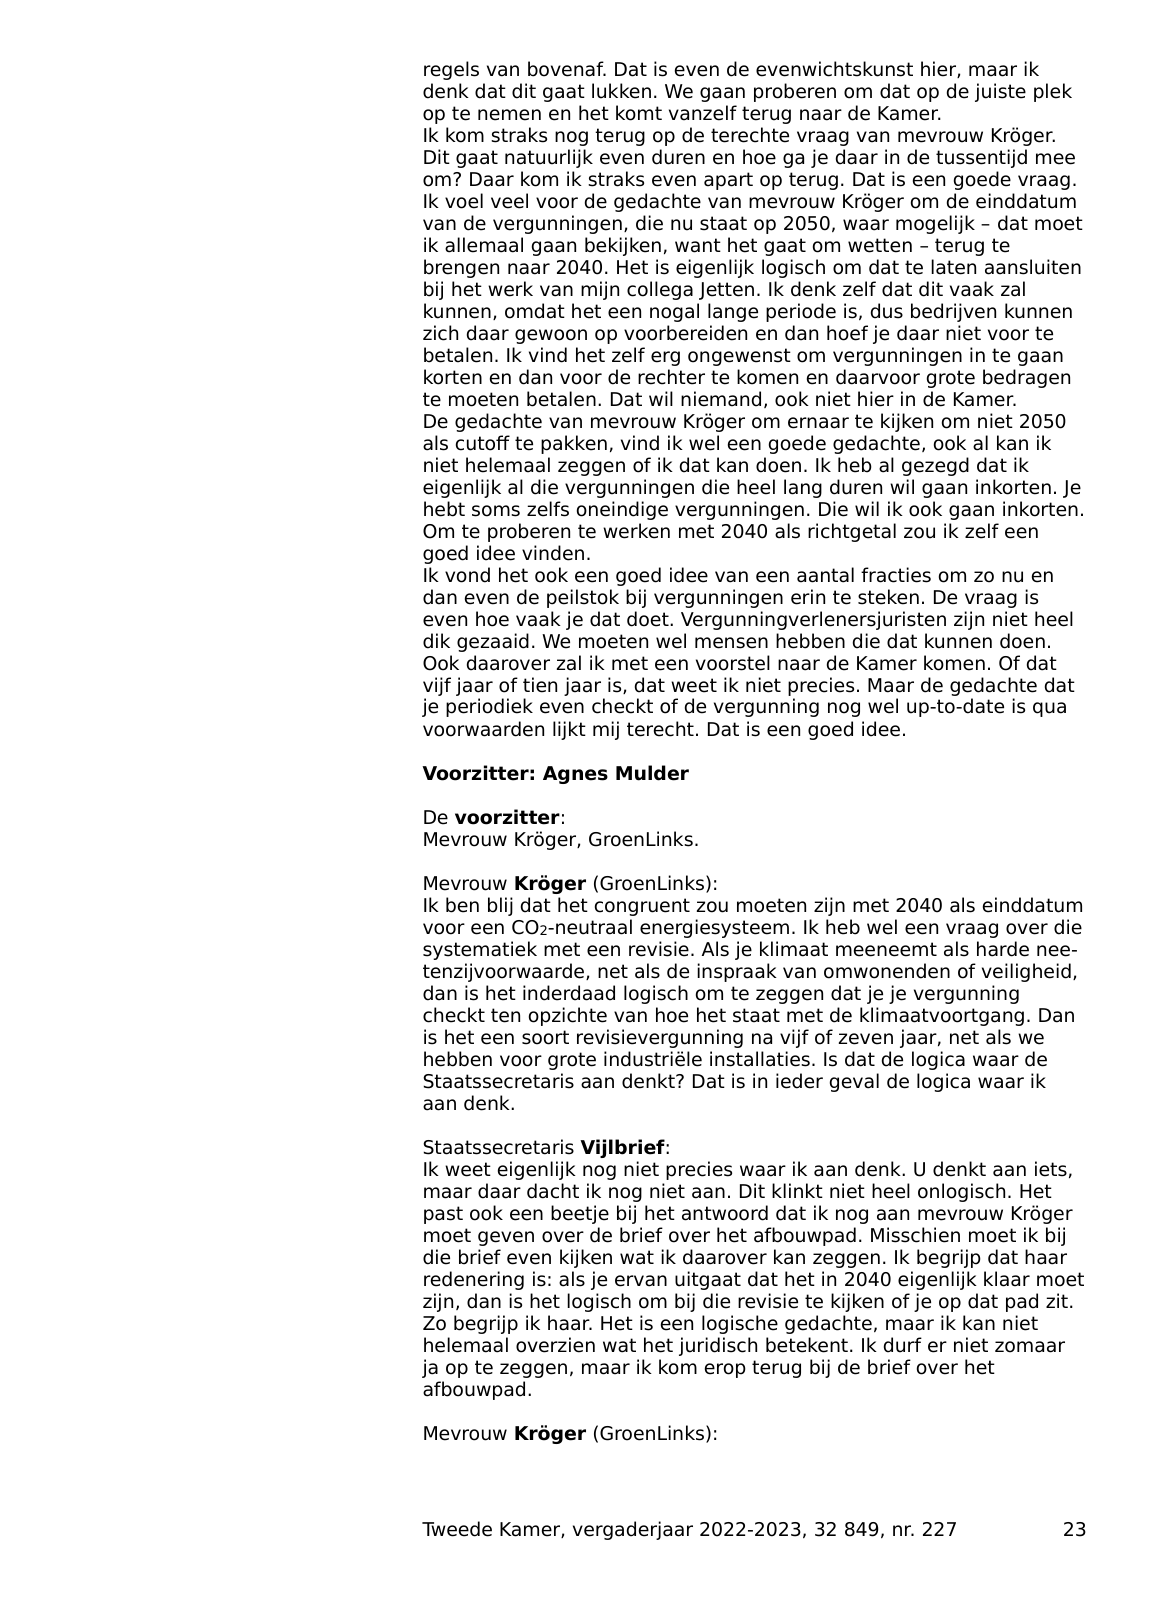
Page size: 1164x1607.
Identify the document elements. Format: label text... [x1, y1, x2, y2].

text regels van bovenaf. Dat is even de evenwichtskunst hier, maar ik denk dat dit gaat lukken. We gaan proberen om dat op de juiste plek op te nemen en het komt vanzelf terug naar de Kamer. [422, 59, 1087, 125]
text Mevrouw Kröger (GroenLinks): [422, 873, 1087, 895]
text Ik weet eigenlijk nog niet precies waar ik aan denk. U denkt aan iets, maar daar dacht ik nog niet aan. Dit klinkt niet heel onlogisch. Het past ook een beetje bij het antwoord dat ik nog aan mevrouw Kröger moet geven over de brief over het afbouwpad. Misschien moet ik bij die brief even kijken wat ik daarover kan zeggen. Ik begrijp dat haar redenering is: als je ervan uitgaat dat het in 2040 eigenlijk klaar moet zijn, dan is het logisch om bij die revisie te kijken of je op dat pad zit. Zo begrijp ik haar. Het is een logische gedachte, maar ik kan niet helemaal overzien wat het juridisch betekent. Ik durf er niet zomaar ja op te zeggen, maar ik kom erop terug bij de brief over het afbouwpad. [422, 1159, 1087, 1401]
text Ik ben blij dat het congruent zou moeten zijn met 2040 als einddatum voor een CO2-neutraal energiesysteem. Ik heb wel een vraag over die systematiek met een revisie. Als je klimaat meeneemt als harde nee-tenzijvoorwaarde, net als de inspraak van omwonenden of veiligheid, dan is het inderdaad logisch om te zeggen dat je je vergunning checkt ten opzichte van hoe het staat met de klimaatvoortgang. Dan is het een soort revisievergunning na vijf of zeven jaar, net als we hebben voor grote industriële installaties. Is dat de logica waar de Staatssecretaris aan denkt? Dat is in ieder geval de logica waar ik aan denk. [422, 895, 1087, 1115]
text Ik kom straks nog terug op de terechte vraag van mevrouw Kröger. Dit gaat natuurlijk even duren en hoe ga je daar in de tussentijd mee om? Daar kom ik straks even apart op terug. Dat is een goede vraag. [422, 125, 1087, 191]
text Mevrouw Kröger (GroenLinks): [422, 1423, 1087, 1445]
text Ik voel veel voor de gedachte van mevrouw Kröger om de einddatum van de vergunningen, die nu staat op 2050, waar mogelijk – dat moet ik allemaal gaan bekijken, want het gaat om wetten – terug te brengen naar 2040. Het is eigenlijk logisch om dat te laten aansluiten bij het werk van mijn collega Jetten. Ik denk zelf dat dit vaak zal kunnen, omdat het een nogal lange periode is, dus bedrijven kunnen zich daar gewoon op voorbereiden en dan hoef je daar niet voor te betalen. Ik vind het zelf erg ongewenst om vergunningen in te gaan korten en dan voor de rechter te komen en daarvoor grote bedragen te moeten betalen. Dat wil niemand, ook niet hier in de Kamer. [422, 191, 1087, 411]
text Ik vond het ook een goed idee van een aantal fracties om zo nu en dan even de peilstok bij vergunningen erin te steken. De vraag is even hoe vaak je dat doet. Vergunningverlenersjuristen zijn niet heel dik gezaaid. We moeten wel mensen hebben die dat kunnen doen. Ook daarover zal ik met een voorstel naar de Kamer komen. Of dat vijf jaar of tien jaar is, dat weet ik niet precies. Maar de gedachte dat je periodiek even checkt of de vergunning nog wel up-to-date is qua voorwaarden lijkt mij terecht. Dat is een goed idee. [422, 564, 1087, 740]
subtitle Voorzitter: Agnes Mulder [422, 763, 1087, 784]
text De voorzitter: [422, 807, 1087, 829]
text Staatssecretaris Vijlbrief: [422, 1137, 1087, 1159]
text De gedachte van mevrouw Kröger om ernaar te kijken om niet 2050 als cutoff te pakken, vind ik wel een goede gedachte, ook al kan ik niet helemaal zeggen of ik dat kan doen. Ik heb al gezegd dat ik eigenlijk al die vergunningen die heel lang duren wil gaan inkorten. Je hebt soms zelfs oneindige vergunningen. Die wil ik ook gaan inkorten. Om te proberen te werken met 2040 als richtgetal zou ik zelf een goed idee vinden. [422, 411, 1087, 564]
text Mevrouw Kröger, GroenLinks. [422, 829, 1087, 851]
